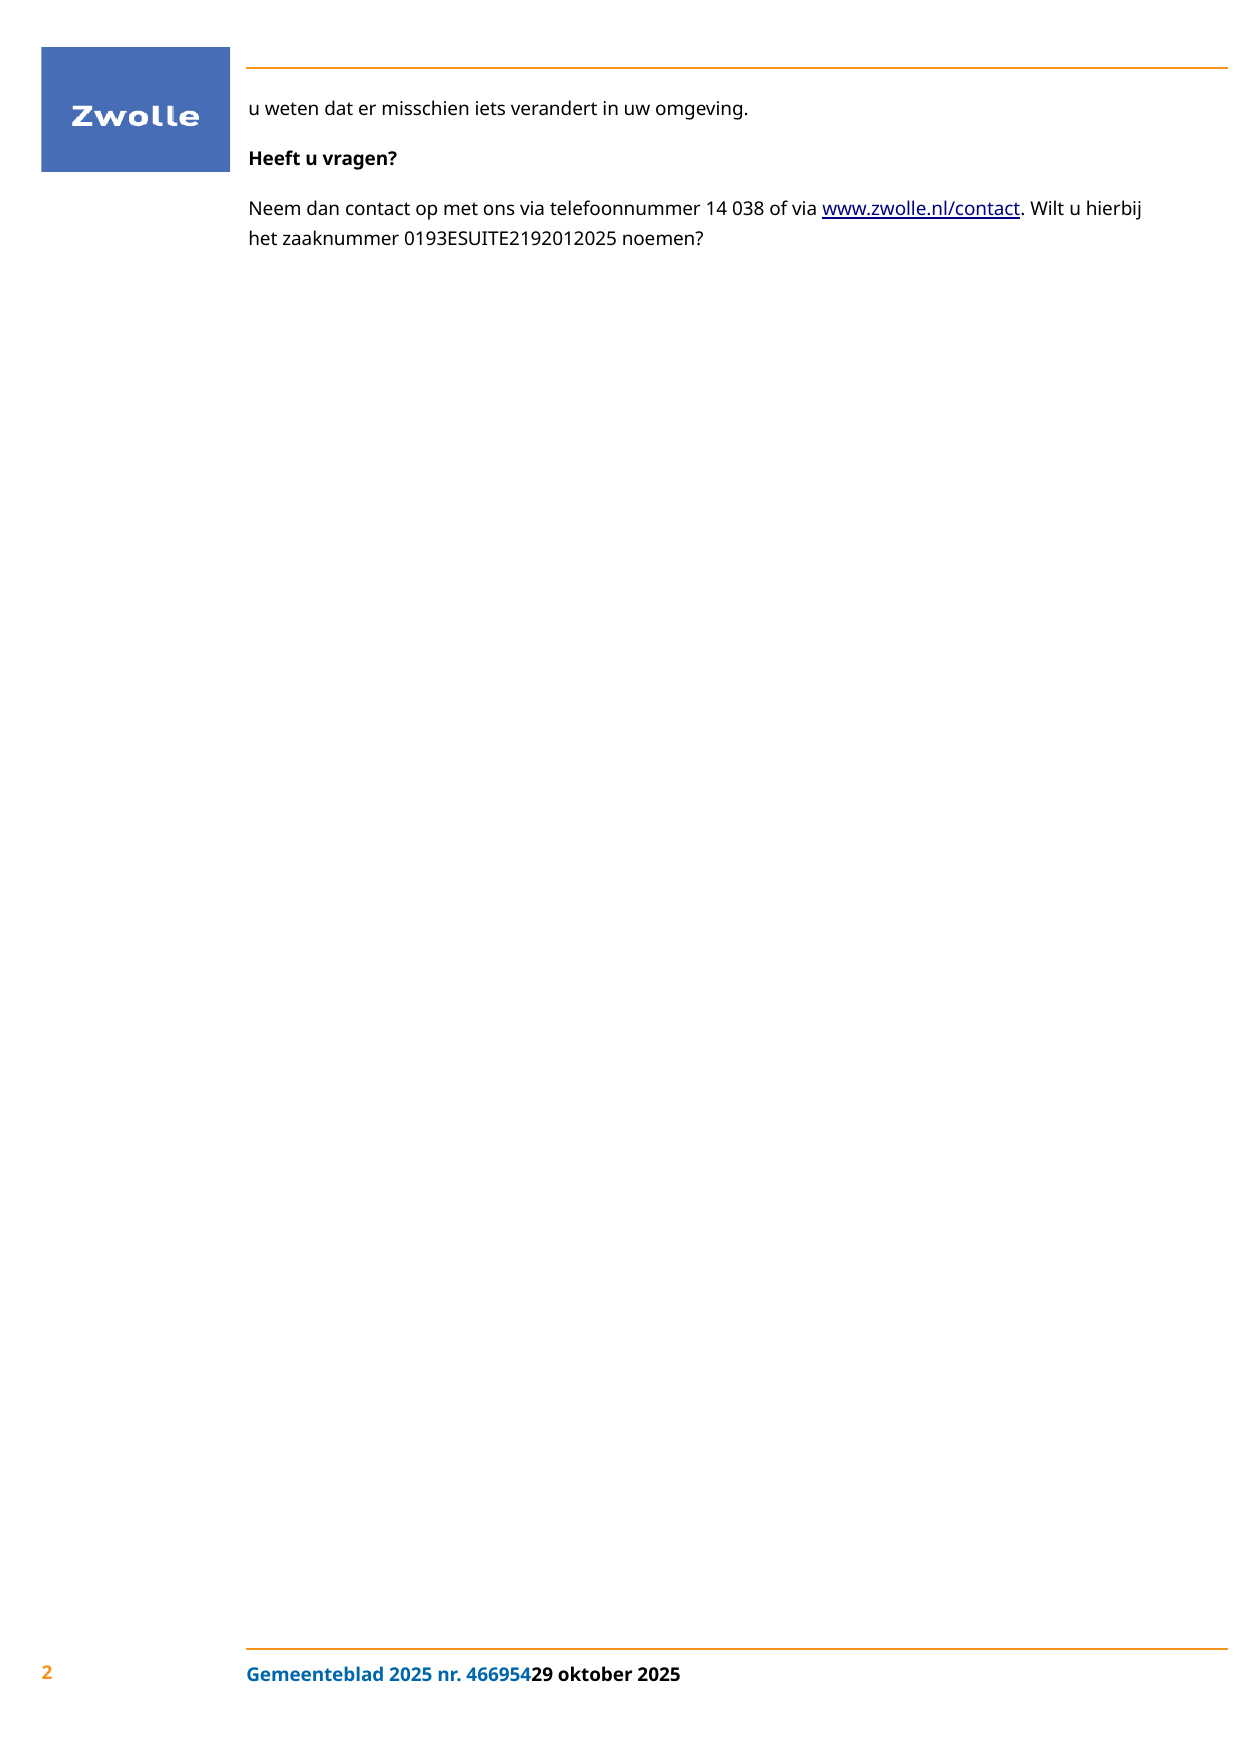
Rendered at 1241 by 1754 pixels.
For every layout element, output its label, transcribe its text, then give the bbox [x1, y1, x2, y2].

text Neem dan contact op met ons via telefoonnummer 14 038 of via www.zwolle.nl/contact. Wilt u hierbij het zaaknummer 0193ESUITE2192012025 noemen? [248, 196, 1152, 251]
text u weten dat er misschien iets verandert in uw omgeving. [248, 95, 1152, 121]
picture [41, 47, 231, 172]
text Heeft u vragen? [248, 145, 1152, 171]
